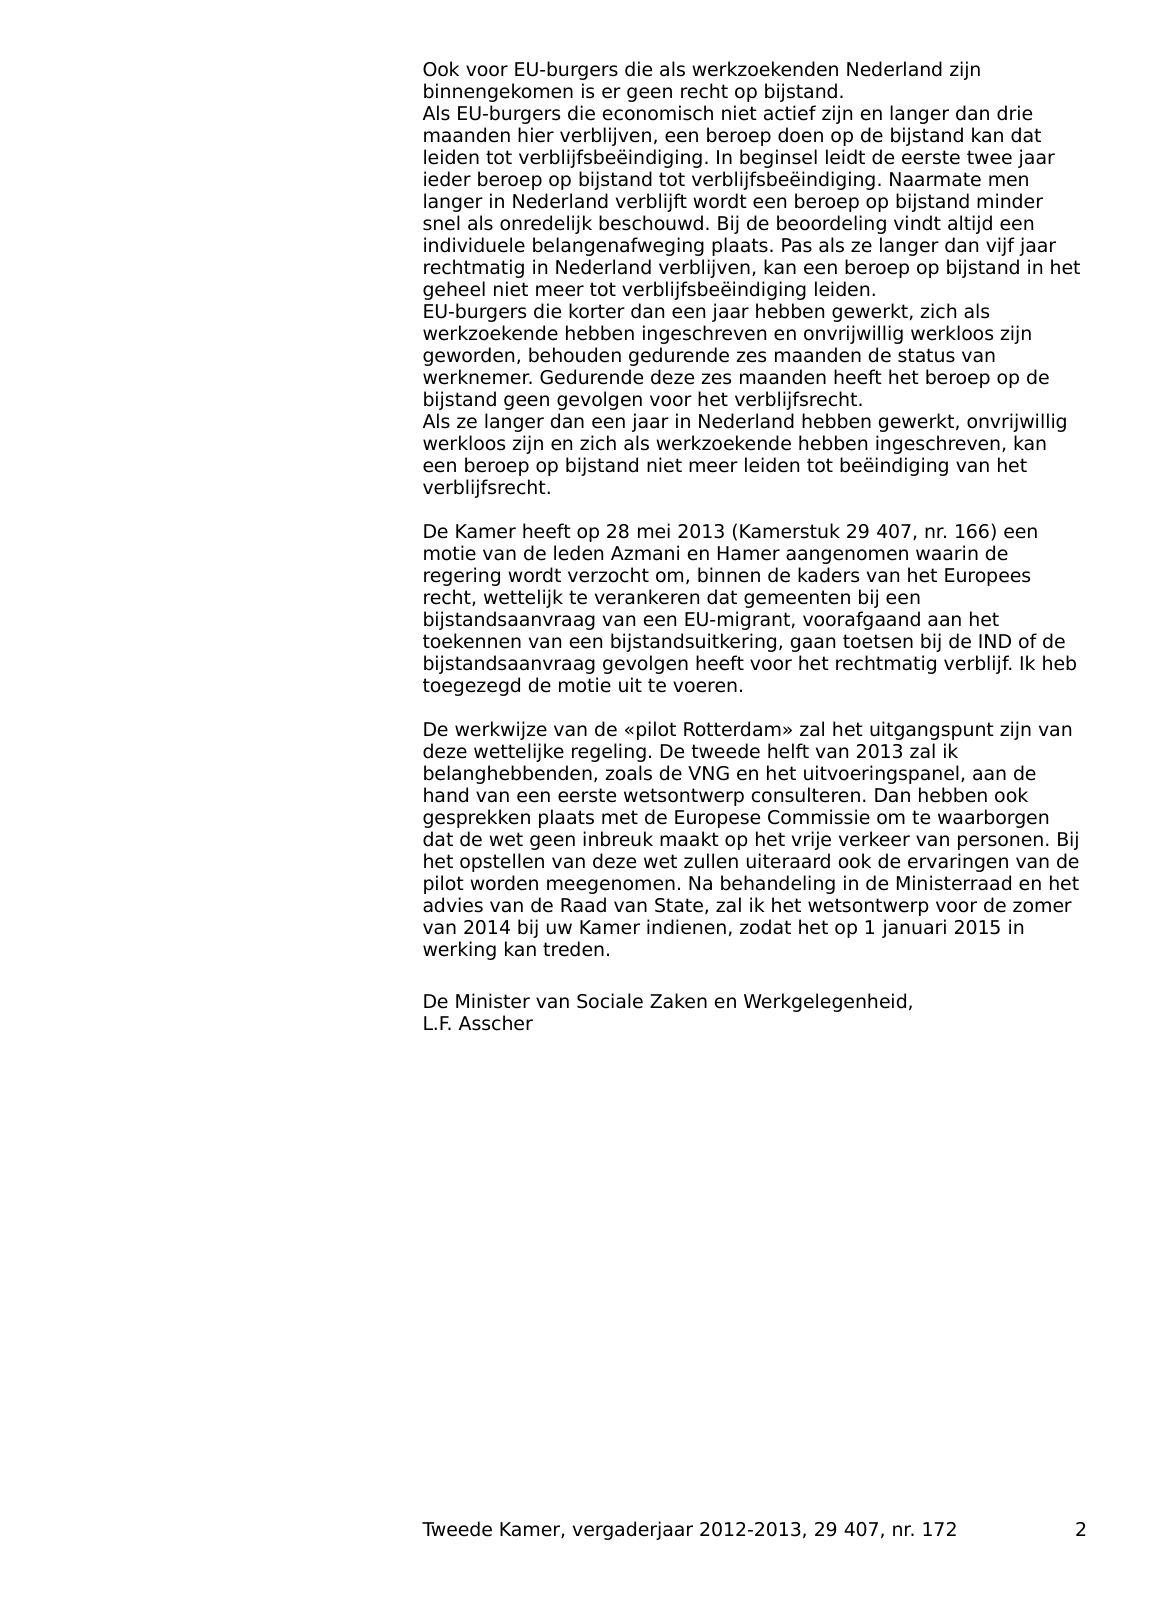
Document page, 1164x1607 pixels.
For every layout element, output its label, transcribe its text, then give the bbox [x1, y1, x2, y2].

text Ook voor EU-burgers die als werkzoekenden Nederland zijn binnengekomen is er geen recht op bijstand. [422, 59, 1087, 103]
text Als EU-burgers die economisch niet actief zijn en langer dan drie maanden hier verblijven, een beroep doen op de bijstand kan dat leiden tot verblijfsbeëindiging. In beginsel leidt de eerste twee jaar ieder beroep op bijstand tot verblijfsbeëindiging. Naarmate men langer in Nederland verblijft wordt een beroep op bijstand minder snel als onredelijk beschouwd. Bij de beoordeling vindt altijd een individuele belangenafweging plaats. Pas als ze langer dan vijf jaar rechtmatig in Nederland verblijven, kan een beroep op bijstand in het geheel niet meer tot verblijfsbeëindiging leiden. [422, 103, 1087, 301]
text De werkwijze van de «pilot Rotterdam» zal het uitgangspunt zijn van deze wettelijke regeling. De tweede helft van 2013 zal ik belanghebbenden, zoals de VNG en het uitvoeringspanel, aan de hand van een eerste wetsontwerp consulteren. Dan hebben ook gesprekken plaats met de Europese Commissie om te waarborgen dat de wet geen inbreuk maakt op het vrije verkeer van personen. Bij het opstellen van deze wet zullen uiteraard ook de ervaringen van de pilot worden meegenomen. Na behandeling in de Ministerraad en het advies van de Raad van State, zal ik het wetsontwerp voor de zomer van 2014 bij uw Kamer indienen, zodat het op 1 januari 2015 in werking kan treden. [422, 719, 1087, 961]
text EU-burgers die korter dan een jaar hebben gewerkt, zich als werkzoekende hebben ingeschreven en onvrijwillig werkloos zijn geworden, behouden gedurende zes maanden de status van werknemer. Gedurende deze zes maanden heeft het beroep op de bijstand geen gevolgen voor het verblijfsrecht. [422, 301, 1087, 411]
text Als ze langer dan een jaar in Nederland hebben gewerkt, onvrijwillig werkloos zijn en zich als werkzoekende hebben ingeschreven, kan een beroep op bijstand niet meer leiden tot beëindiging van het verblijfsrecht. [422, 411, 1087, 499]
text De Minister van Sociale Zaken en Werkgelegenheid, L.F. Asscher [422, 991, 1087, 1034]
text De Kamer heeft op 28 mei 2013 (Kamerstuk 29 407, nr. 166) een motie van de leden Azmani en Hamer aangenomen waarin de regering wordt verzocht om, binnen de kaders van het Europees recht, wettelijk te verankeren dat gemeenten bij een bijstandsaanvraag van een EU-migrant, voorafgaand aan het toekennen van een bijstandsuitkering, gaan toetsen bij de IND of de bijstandsaanvraag gevolgen heeft voor het rechtmatig verblijf. Ik heb toegezegd de motie uit te voeren. [422, 521, 1087, 697]
